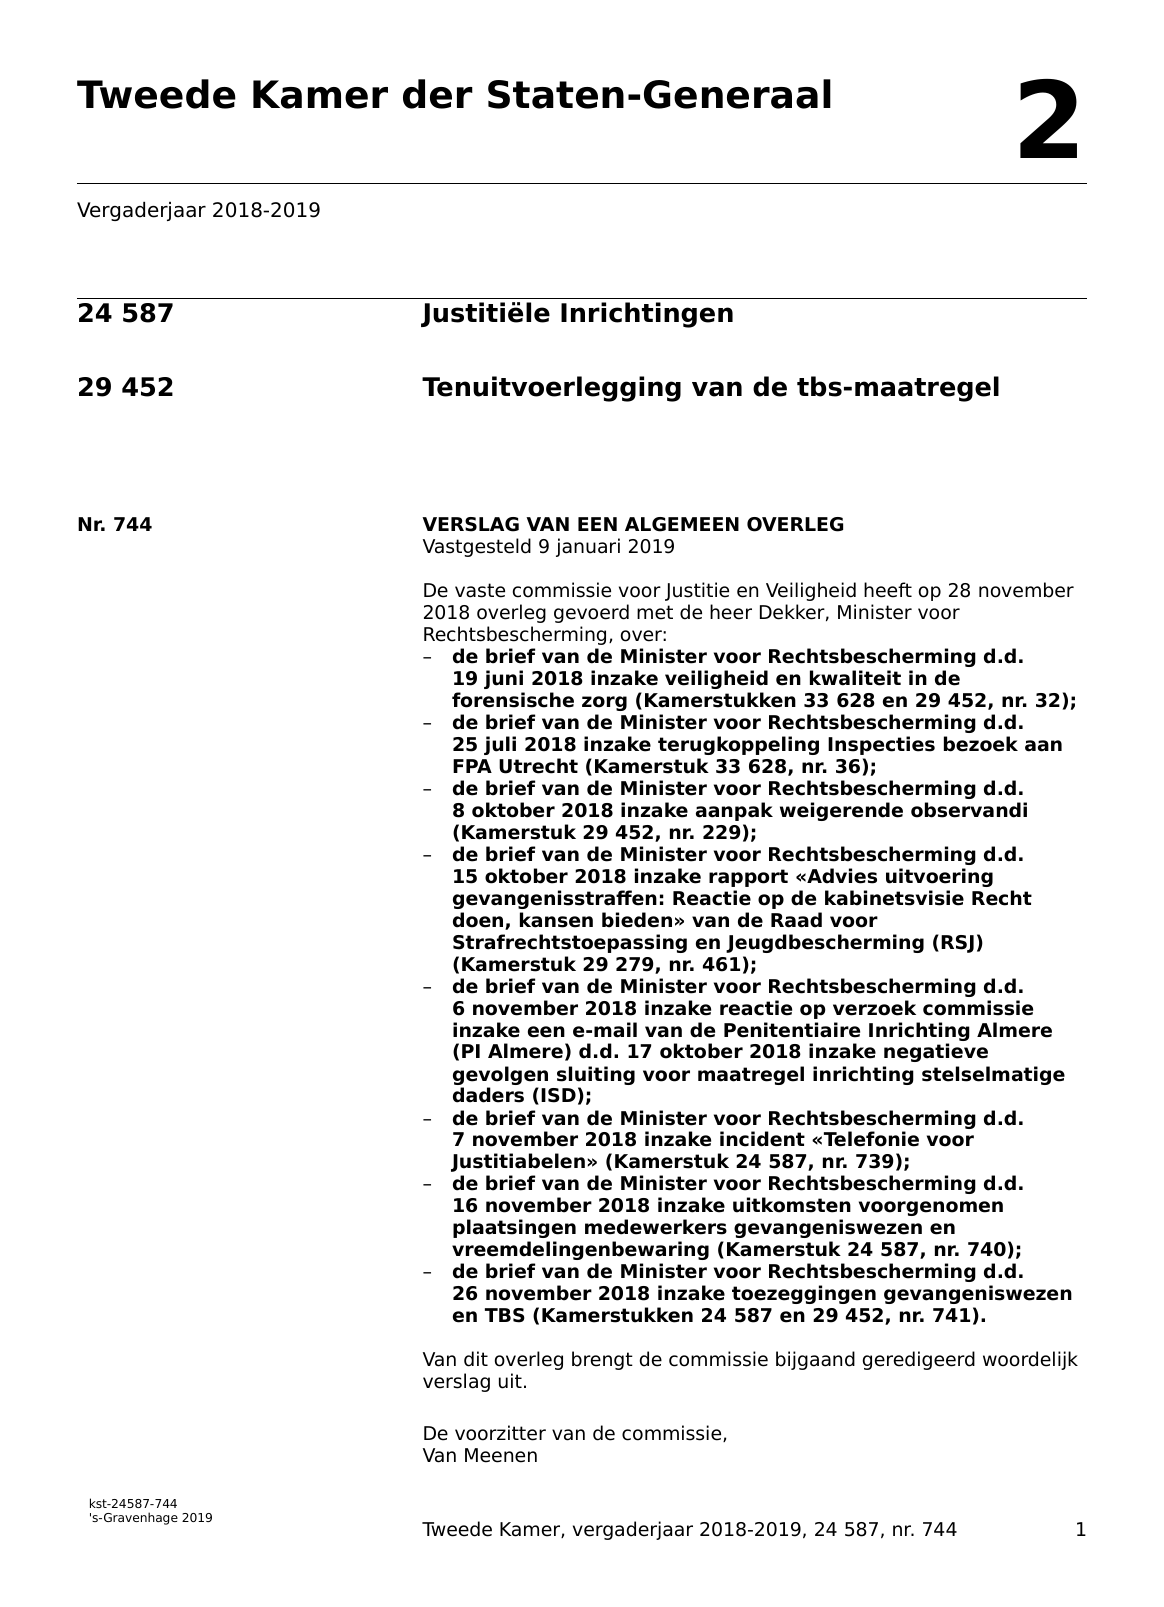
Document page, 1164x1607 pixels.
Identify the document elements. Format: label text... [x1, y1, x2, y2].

subtitle 29 452 Tenuitvoerlegging van de tbs-maatregel [77, 373, 1087, 403]
subtitle Nr. 744 VERSLAG VAN EEN ALGEMEEN OVERLEG [77, 514, 1087, 536]
text De voorzitter van de commissie, Van Meenen [422, 1423, 1087, 1467]
text – de brief van de Minister voor Rechtsbescherming d.d. 26 november 2018 inzake toezeggingen gevangeniswezen en TBS (Kamerstukken 24 587 en 29 452, nr. 741). [422, 1261, 1087, 1327]
table_cell Vergaderjaar 2018-2019 [77, 184, 1087, 298]
text De vaste commissie voor Justitie en Veiligheid heeft op 28 november 2018 overleg gevoerd met de heer Dekker, Minister voor Rechtsbescherming, over: [422, 580, 1087, 646]
text – de brief van de Minister voor Rechtsbescherming d.d. 8 oktober 2018 inzake aanpak weigerende observandi (Kamerstuk 29 452, nr. 229); [422, 778, 1087, 844]
text – de brief van de Minister voor Rechtsbescherming d.d. 15 oktober 2018 inzake rapport «Advies uitvoering gevangenisstraffen: Reactie op de kabinetsvisie Recht doen, kansen bieden» van de Raad voor Strafrechtstoepassing en Jeugdbescherming (RSJ) (Kamerstuk 29 279, nr. 461); [422, 844, 1087, 976]
subtitle 24 587 Justitiële Inrichtingen [77, 299, 1087, 329]
text 's-Gravenhage 2019 [88, 1511, 323, 1525]
text – de brief van de Minister voor Rechtsbescherming d.d. 16 november 2018 inzake uitkomsten voorgenomen plaatsingen medewerkers gevangeniswezen en vreemdelingenbewaring (Kamerstuk 24 587, nr. 740); [422, 1173, 1087, 1261]
text kst-24587-744 [88, 1497, 323, 1511]
text – de brief van de Minister voor Rechtsbescherming d.d. 19 juni 2018 inzake veiligheid en kwaliteit in de forensische zorg (Kamerstukken 33 628 en 29 452, nr. 32); [422, 646, 1087, 712]
text Van dit overleg brengt de commissie bijgaand geredigeerd woordelijk verslag uit. [422, 1349, 1087, 1393]
text Vastgesteld 9 januari 2019 [422, 536, 1087, 558]
table_header 2 [886, 59, 1087, 183]
text – de brief van de Minister voor Rechtsbescherming d.d. 7 november 2018 inzake incident «Telefonie voor Justitiabelen» (Kamerstuk 24 587, nr. 739); [422, 1107, 1087, 1173]
text – de brief van de Minister voor Rechtsbescherming d.d. 25 juli 2018 inzake terugkoppeling Inspecties bezoek aan FPA Utrecht (Kamerstuk 33 628, nr. 36); [422, 712, 1087, 778]
text – de brief van de Minister voor Rechtsbescherming d.d. 6 november 2018 inzake reactie op verzoek commissie inzake een e-mail van de Penitentiaire Inrichting Almere (PI Almere) d.d. 17 oktober 2018 inzake negatieve gevolgen sluiting voor maatregel inrichting stelselmatige daders (ISD); [422, 976, 1087, 1107]
table_header Tweede Kamer der Staten-Generaal [77, 59, 886, 183]
